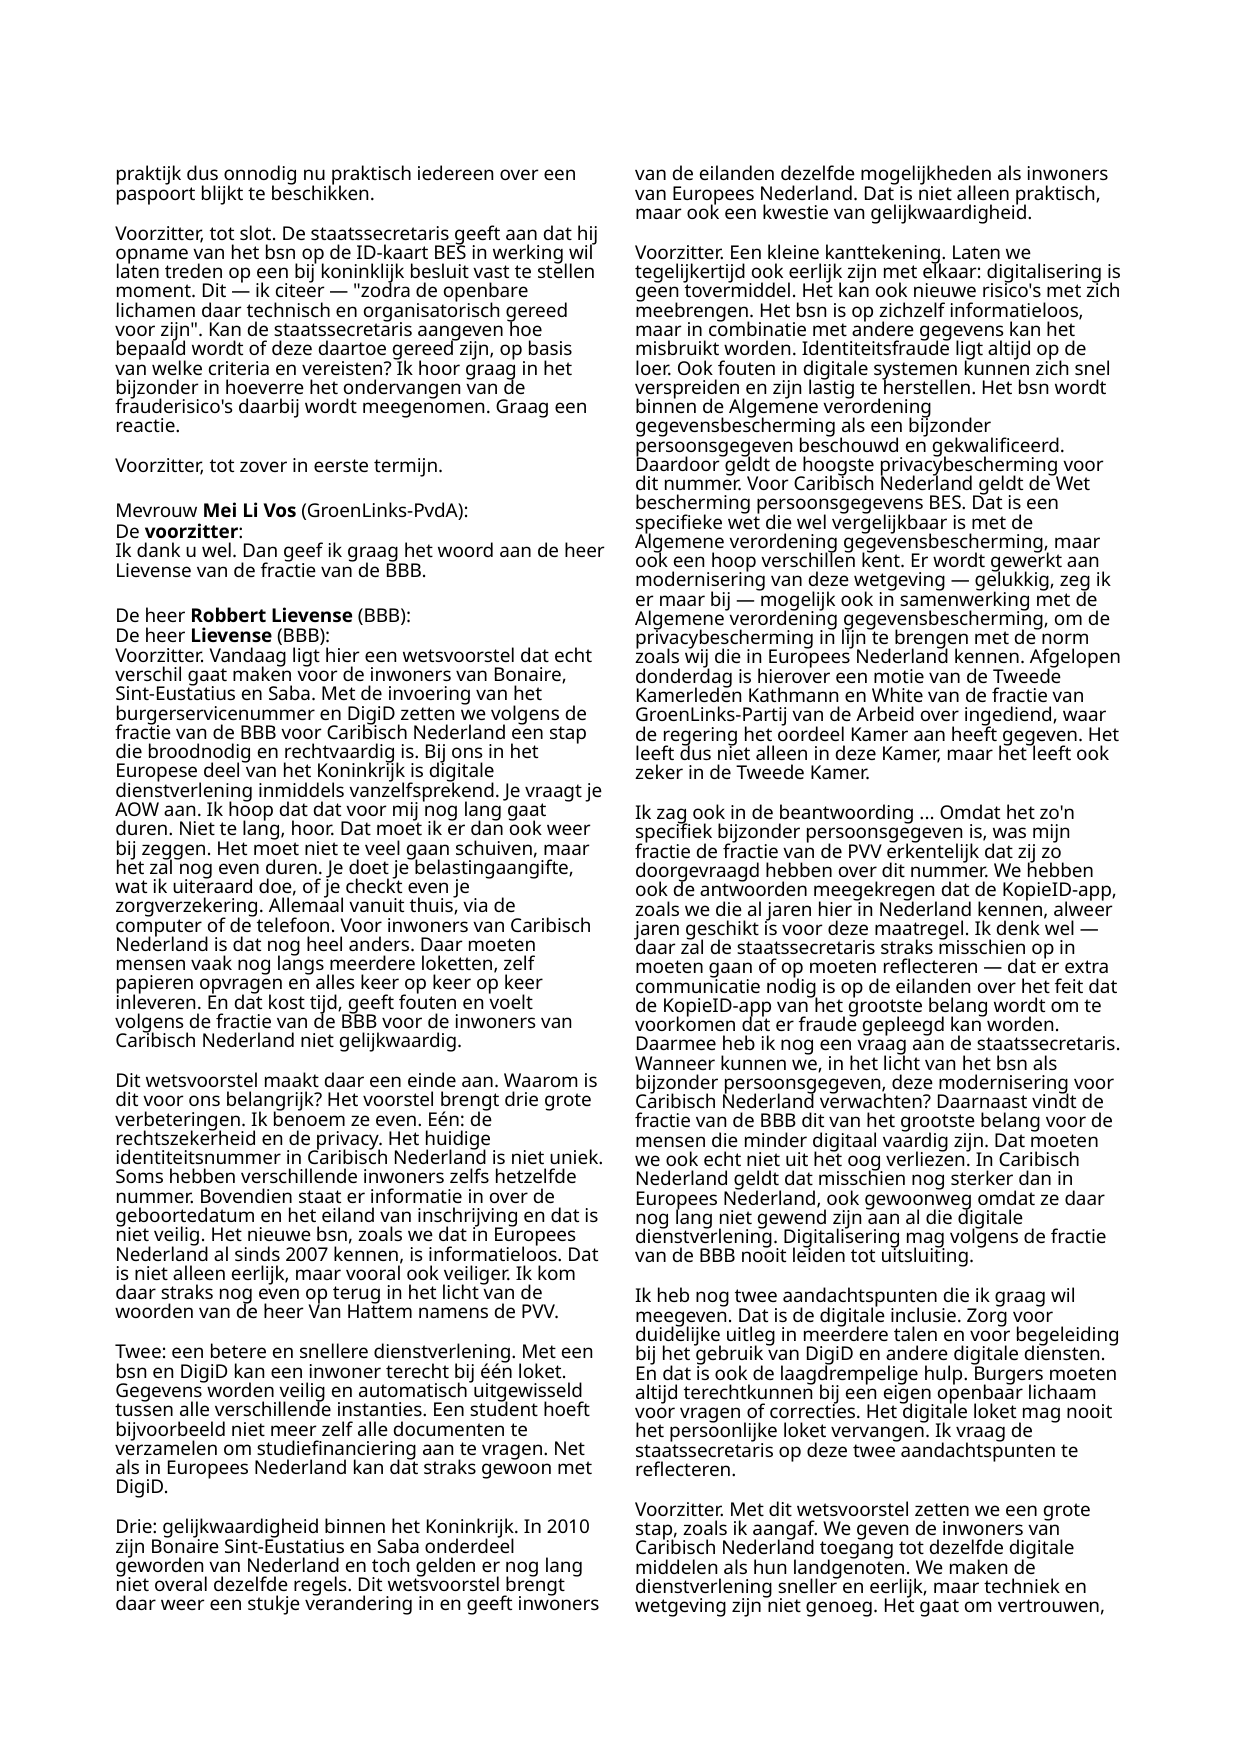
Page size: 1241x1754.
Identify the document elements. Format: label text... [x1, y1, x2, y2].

text Voorzitter. Vandaag ligt hier een wetsvoorstel dat echt verschil gaat maken voor de inwoners van Bonaire, Sint-Eustatius en Saba. Met de invoering van het burgerservicenummer en DigiD zetten we volgens de fractie van de BBB voor Caribisch Nederland een stap die broodnodig en rechtvaardig is. Bij ons in het Europese deel van het Koninkrijk is digitale dienstverlening inmiddels vanzelfsprekend. Je vraagt je AOW aan. Ik hoop dat dat voor mij nog lang gaat duren. Niet te lang, hoor. Dat moet ik er dan ook weer bij zeggen. Het moet niet te veel gaan schuiven, maar het zal nog even duren. Je doet je belastingaangifte, wat ik uiteraard doe, of je checkt even je zorgverzekering. Allemaal vanuit thuis, via de computer of de telefoon. Voor inwoners van Caribisch Nederland is dat nog heel anders. Daar moeten mensen vaak nog langs meerdere loketten, zelf papieren opvragen en alles keer op keer op keer inleveren. En dat kost tijd, geeft fouten en voelt volgens de fractie van de BBB voor de inwoners van Caribisch Nederland niet gelijkwaardig. [115, 647, 605, 1051]
text De voorzitter: [115, 523, 605, 542]
text De heer Robbert Lievense (BBB): [115, 602, 605, 627]
text Ik zag ook in de beantwoording ... Omdat het zo'n specifiek bijzonder persoonsgegeven is, was mijn fractie de fractie van de PVV erkentelijk dat zij zo doorgevraagd hebben over dit nummer. We hebben ook de antwoorden meegekregen dat de KopieID-app, zoals we die al jaren hier in Nederland kennen, alweer jaren geschikt is voor deze maatregel. Ik denk wel — daar zal de staatssecretaris straks misschien op in moeten gaan of op moeten reflecteren — dat er extra communicatie nodig is op de eilanden over het feit dat de KopieID-app van het grootste belang wordt om te voorkomen dat er fraude gepleegd kan worden. Daarmee heb ik nog een vraag aan de staatssecretaris. Wanneer kunnen we, in het licht van het bsn als bijzonder persoonsgegeven, deze modernisering voor Caribisch Nederland verwachten? Daarnaast vindt de fractie van de BBB dit van het grootste belang voor de mensen die minder digitaal vaardig zijn. Dat moeten we ook echt niet uit het oog verliezen. In Caribisch Nederland geldt dat misschien nog sterker dan in Europees Nederland, ook gewoonweg omdat ze daar nog lang niet gewend zijn aan al die digitale dienstverlening. Digitalisering mag volgens de fractie van de BBB nooit leiden tot uitsluiting. [635, 804, 1125, 1267]
text Ik heb nog twee aandachtspunten die ik graag wil meegeven. Dat is de digitale inclusie. Zorg voor duidelijke uitleg in meerdere talen en voor begeleiding bij het gebruik van DigiD en andere digitale diensten. En dat is ook de laagdrempelige hulp. Burgers moeten altijd terechtkunnen bij een eigen openbaar lichaam voor vragen of correcties. Het digitale loket mag nooit het persoonlijke loket vervangen. Ik vraag de staatssecretaris op deze twee aandachtspunten te reflecteren. [635, 1287, 1125, 1480]
text van de eilanden dezelfde mogelijkheden als inwoners van Europees Nederland. Dat is niet alleen praktisch, maar ook een kwestie van gelijkwaardigheid. [635, 165, 1125, 223]
text Ik dank u wel. Dan geef ik graag het woord aan de heer Lievense van de fractie van de BBB. [115, 542, 605, 581]
text Voorzitter, tot slot. De staatssecretaris geeft aan dat hij opname van het bsn op de ID-kaart BES in werking wil laten treden op een bij koninklijk besluit vast te stellen moment. Dit — ik citeer — "zodra de openbare lichamen daar technisch en organisatorisch gereed voor zijn". Kan de staatssecretaris aangeven hoe bepaald wordt of deze daartoe gereed zijn, op basis van welke criteria en vereisten? Ik hoor graag in het bijzonder in hoeverre het ondervangen van de frauderisico's daarbij wordt meegenomen. Graag een reactie. [115, 224, 605, 437]
text Mevrouw Mei Li Vos (GroenLinks-PvdA): [115, 497, 605, 523]
text praktijk dus onnodig nu praktisch iedereen over een paspoort blijkt te beschikken. [115, 165, 605, 204]
text Voorzitter. Een kleine kanttekening. Laten we tegelijkertijd ook eerlijk zijn met elkaar: digitalisering is geen tovermiddel. Het kan ook nieuwe risico's met zich meebrengen. Het bsn is op zichzelf informatieloos, maar in combinatie met andere gegevens kan het misbruikt worden. Identiteitsfraude ligt altijd op de loer. Ook fouten in digitale systemen kunnen zich snel verspreiden en zijn lastig te herstellen. Het bsn wordt binnen de Algemene verordening gegevensbescherming als een bijzonder persoonsgegeven beschouwd en gekwalificeerd. Daardoor geldt de hoogste privacybescherming voor dit nummer. Voor Caribisch Nederland geldt de Wet bescherming persoonsgegevens BES. Dat is een specifieke wet die wel vergelijkbaar is met de Algemene verordening gegevensbescherming, maar ook een hoop verschillen kent. Er wordt gewerkt aan modernisering van deze wetgeving — gelukkig, zeg ik er maar bij — mogelijk ook in samenwerking met de Algemene verordening gegevensbescherming, om de privacybescherming in lijn te brengen met de norm zoals wij die in Europees Nederland kennen. Afgelopen donderdag is hierover een motie van de Tweede Kamerleden Kathmann en White van de fractie van GroenLinks-Partij van de Arbeid over ingediend, waar de regering het oordeel Kamer aan heeft gegeven. Het leeft dus niet alleen in deze Kamer, maar het leeft ook zeker in de Tweede Kamer. [635, 244, 1125, 783]
text Voorzitter. Met dit wetsvoorstel zetten we een grote stap, zoals ik aangaf. We geven de inwoners van Caribisch Nederland toegang tot dezelfde digitale middelen als hun landgenoten. We maken de dienstverlening sneller en eerlijk, maar techniek en wetgeving zijn niet genoeg. Het gaat om vertrouwen, [635, 1501, 1125, 1616]
text Dit wetsvoorstel maakt daar een einde aan. Waarom is dit voor ons belangrijk? Het voorstel brengt drie grote verbeteringen. Ik benoem ze even. Eén: de rechtszekerheid en de privacy. Het huidige identiteitsnummer in Caribisch Nederland is niet uniek. Soms hebben verschillende inwoners zelfs hetzelfde nummer. Bovendien staat er informatie in over de geboortedatum en het eiland van inschrijving en dat is niet veilig. Het nieuwe bsn, zoals we dat in Europees Nederland al sinds 2007 kennen, is informatieloos. Dat is niet alleen eerlijk, maar vooral ook veiliger. Ik kom daar straks nog even op terug in het licht van de woorden van de heer Van Hattem namens de PVV. [115, 1072, 605, 1323]
text Twee: een betere en snellere dienstverlening. Met een bsn en DigiD kan een inwoner terecht bij één loket. Gegevens worden veilig en automatisch uitgewisseld tussen alle verschillende instanties. Een student hoeft bijvoorbeeld niet meer zelf alle documenten te verzamelen om studiefinanciering aan te vragen. Net als in Europees Nederland kan dat straks gewoon met DigiD. [115, 1343, 605, 1498]
text Drie: gelijkwaardigheid binnen het Koninkrijk. In 2010 zijn Bonaire Sint-Eustatius en Saba onderdeel geworden van Nederland en toch gelden er nog lang niet overal dezelfde regels. Dit wetsvoorstel brengt daar weer een stukje verandering in en geeft inwoners [115, 1518, 605, 1615]
text Voorzitter, tot zover in eerste termijn. [115, 457, 605, 477]
text De heer Lievense (BBB): [115, 627, 605, 647]
